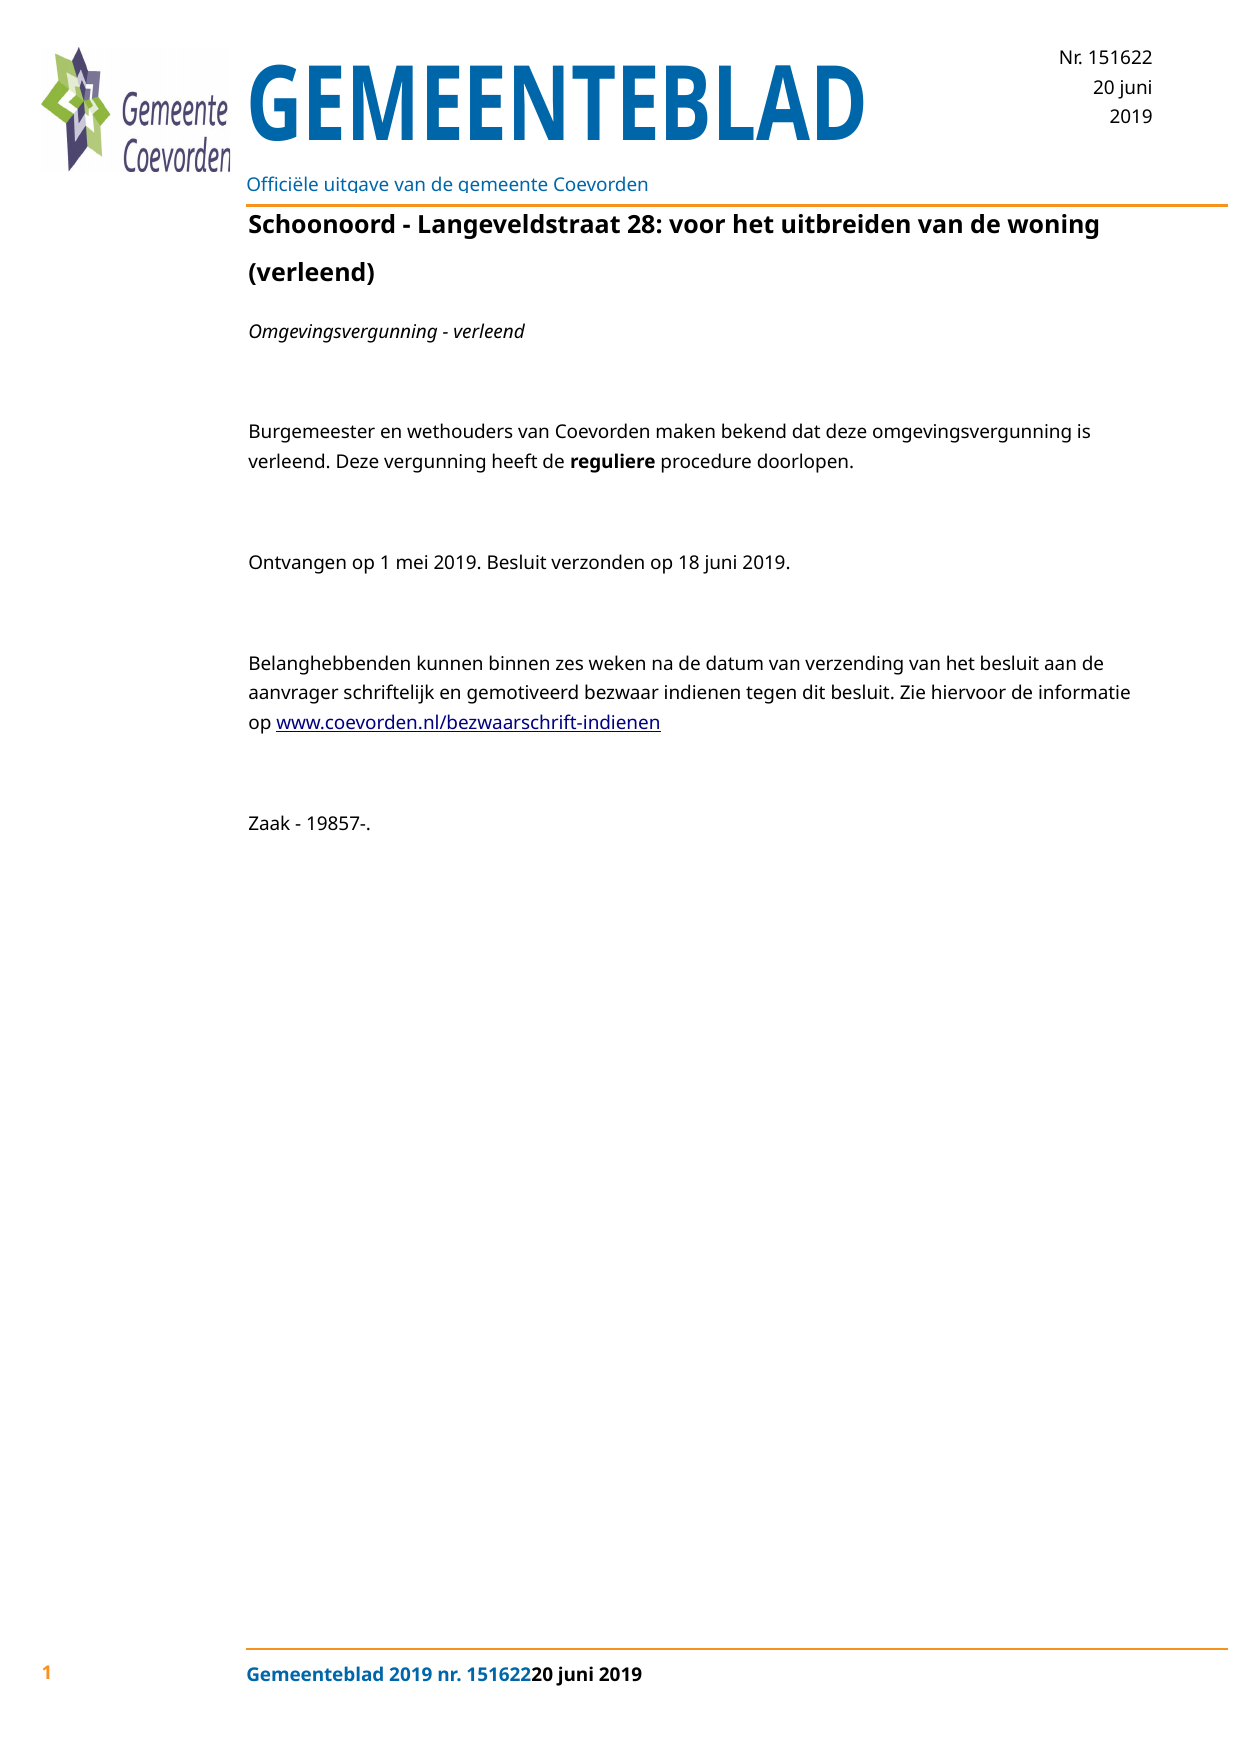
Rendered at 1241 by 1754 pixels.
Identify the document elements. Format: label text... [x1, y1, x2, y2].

text Schoonoord - Langeveldstraat 28: voor het uitbreiden van de woning (verleend) [248, 207, 1152, 288]
text Omgevingsvergunning - verleend [248, 318, 1152, 344]
text Zaak - 19857-. [248, 810, 1152, 836]
text Ontvangen op 1 mei 2019. Besluit verzonden op 18 juni 2019. [248, 549, 1152, 575]
text Belanghebbenden kunnen binnen zes weken na de datum van verzending van het besluit aan de aanvrager schriftelijk en gemotiveerd bezwaar indienen tegen dit besluit. Zie hiervoor de informatie op www.coevorden.nl/bezwaarschrift-indienen [248, 650, 1152, 735]
text Burgemeester en wethouders van Coevorden maken bekend dat deze omgevingsvergunning is verleend. Deze vergunning heeft de reguliere procedure doorlopen. [248, 419, 1152, 474]
picture [41, 47, 231, 172]
